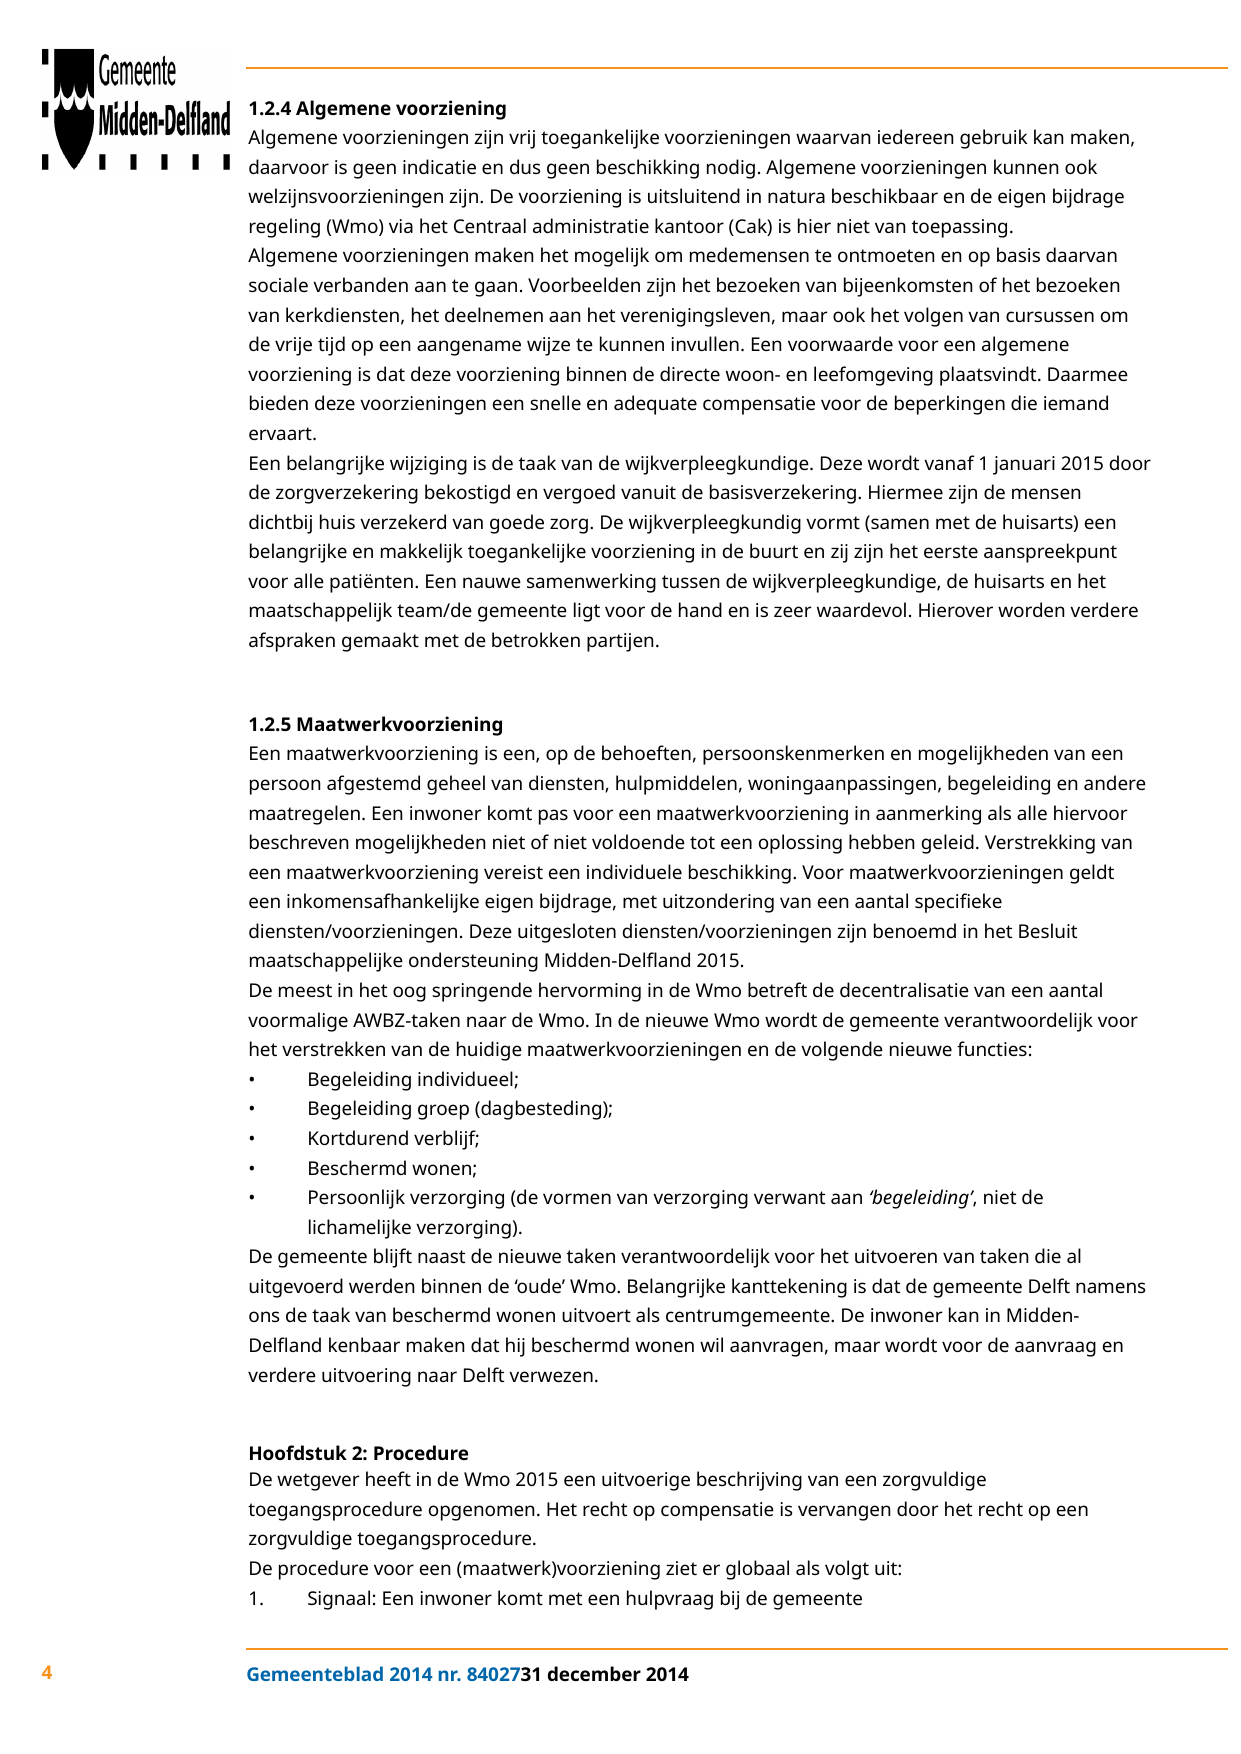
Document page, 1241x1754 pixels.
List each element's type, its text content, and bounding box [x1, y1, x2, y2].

text Een maatwerkvoorziening is een, op de behoeften, persoonskenmerken en mogelijkheden van een persoon afgestemd geheel van diensten, hulpmiddelen, woningaanpassingen, begeleiding en andere maatregelen. Een inwoner komt pas voor een maatwerkvoorziening in aanmerking als alle hiervoor beschreven mogelijkheden niet of niet voldoende tot een oplossing hebben geleid. Verstrekking van een maatwerkvoorziening vereist een individuele beschikking. Voor maatwerkvoorzieningen geldt een inkomensafhankelijke eigen bijdrage, met uitzondering van een aantal specifieke diensten/voorzieningen. Deze uitgesloten diensten/voorzieningen zijn benoemd in het Besluit maatschappelijke ondersteuning Midden-Delfland 2015. [248, 741, 1152, 973]
text De procedure voor een (maatwerk)voorziening ziet er globaal als volgt uit: [248, 1555, 1152, 1581]
list Persoonlijk verzorging (de vormen van verzorging verwant aan ‘begeleiding’, niet de lichamelijke verzorging). [248, 1184, 1152, 1240]
text Een belangrijke wijziging is de taak van de wijkverpleegkundige. Deze wordt vanaf 1 januari 2015 door de zorgverzekering bekostigd en vergoed vanuit de basisverzekering. Hiermee zijn de mensen dichtbij huis verzekerd van goede zorg. De wijkverpleegkundig vormt (samen met de huisarts) een belangrijke en makkelijk toegankelijke voorziening in de buurt en zij zijn het eerste aanspreekpunt voor alle patiënten. Een nauwe samenwerking tussen de wijkverpleegkundige, de huisarts en het maatschappelijk team/de gemeente ligt voor de hand en is zeer waardevol. Hierover worden verdere afspraken gemaakt met de betrokken partijen. [248, 450, 1152, 653]
list Begeleiding individueel; [248, 1066, 1152, 1092]
text De wetgever heeft in de Wmo 2015 een uitvoerige beschrijving van een zorgvuldige toegangsprocedure opgenomen. Het recht op compensatie is vervangen door het recht op een zorgvuldige toegangsprocedure. [248, 1466, 1152, 1551]
list Signaal: Een inwoner komt met een hulpvraag bij de gemeente [248, 1585, 1152, 1611]
text Algemene voorzieningen maken het mogelijk om medemensen te ontmoeten en op basis daarvan sociale verbanden aan te gaan. Voorbeelden zijn het bezoeken van bijeenkomsten of het bezoeken van kerkdiensten, het deelnemen aan het verenigingsleven, maar ook het volgen van cursussen om de vrije tijd op een aangename wijze te kunnen invullen. Een voorwaarde voor een algemene voorziening is dat deze voorziening binnen de directe woon- en leefomgeving plaatsvindt. Daarmee bieden deze voorzieningen een snelle en adequate compensatie voor de beperkingen die iemand ervaart. [248, 243, 1152, 446]
text De meest in het oog springende hervorming in de Wmo betreft de decentralisatie van een aantal voormalige AWBZ-taken naar de Wmo. In de nieuwe Wmo wordt de gemeente verantwoordelijk voor het verstrekken van de huidige maatwerkvoorzieningen en de volgende nieuwe functies: [248, 977, 1152, 1062]
list Beschermd wonen; [248, 1155, 1152, 1181]
text 1.2.5 Maatwerkvoorziening [248, 711, 1152, 737]
text Algemene voorzieningen zijn vrij toegankelijke voorzieningen waarvan iedereen gebruik kan maken, daarvoor is geen indicatie en dus geen beschikking nodig. Algemene voorzieningen kunnen ook welzijnsvoorzieningen zijn. De voorziening is uitsluitend in natura beschikbaar en de eigen bijdrage regeling (Wmo) via het Centraal administratie kantoor (Cak) is hier niet van toepassing. [248, 124, 1152, 239]
list Begeleiding groep (dagbesteding); [248, 1096, 1152, 1121]
text 1.2.4 Algemene voorziening [248, 95, 1152, 121]
picture [41, 47, 231, 172]
text De gemeente blijft naast de nieuwe taken verantwoordelijk voor het uitvoeren van taken die al uitgevoerd werden binnen de ‘oude’ Wmo. Belangrijke kanttekening is dat de gemeente Delft namens ons de taak van beschermd wonen uitvoert als centrumgemeente. De inwoner kan in Midden-Delfland kenbaar maken dat hij beschermd wonen wil aanvragen, maar wordt voor de aanvraag en verdere uitvoering naar Delft verwezen. [248, 1243, 1152, 1388]
text Hoofdstuk 2: Procedure [248, 1438, 1152, 1466]
list Kortdurend verblijf; [248, 1125, 1152, 1151]
